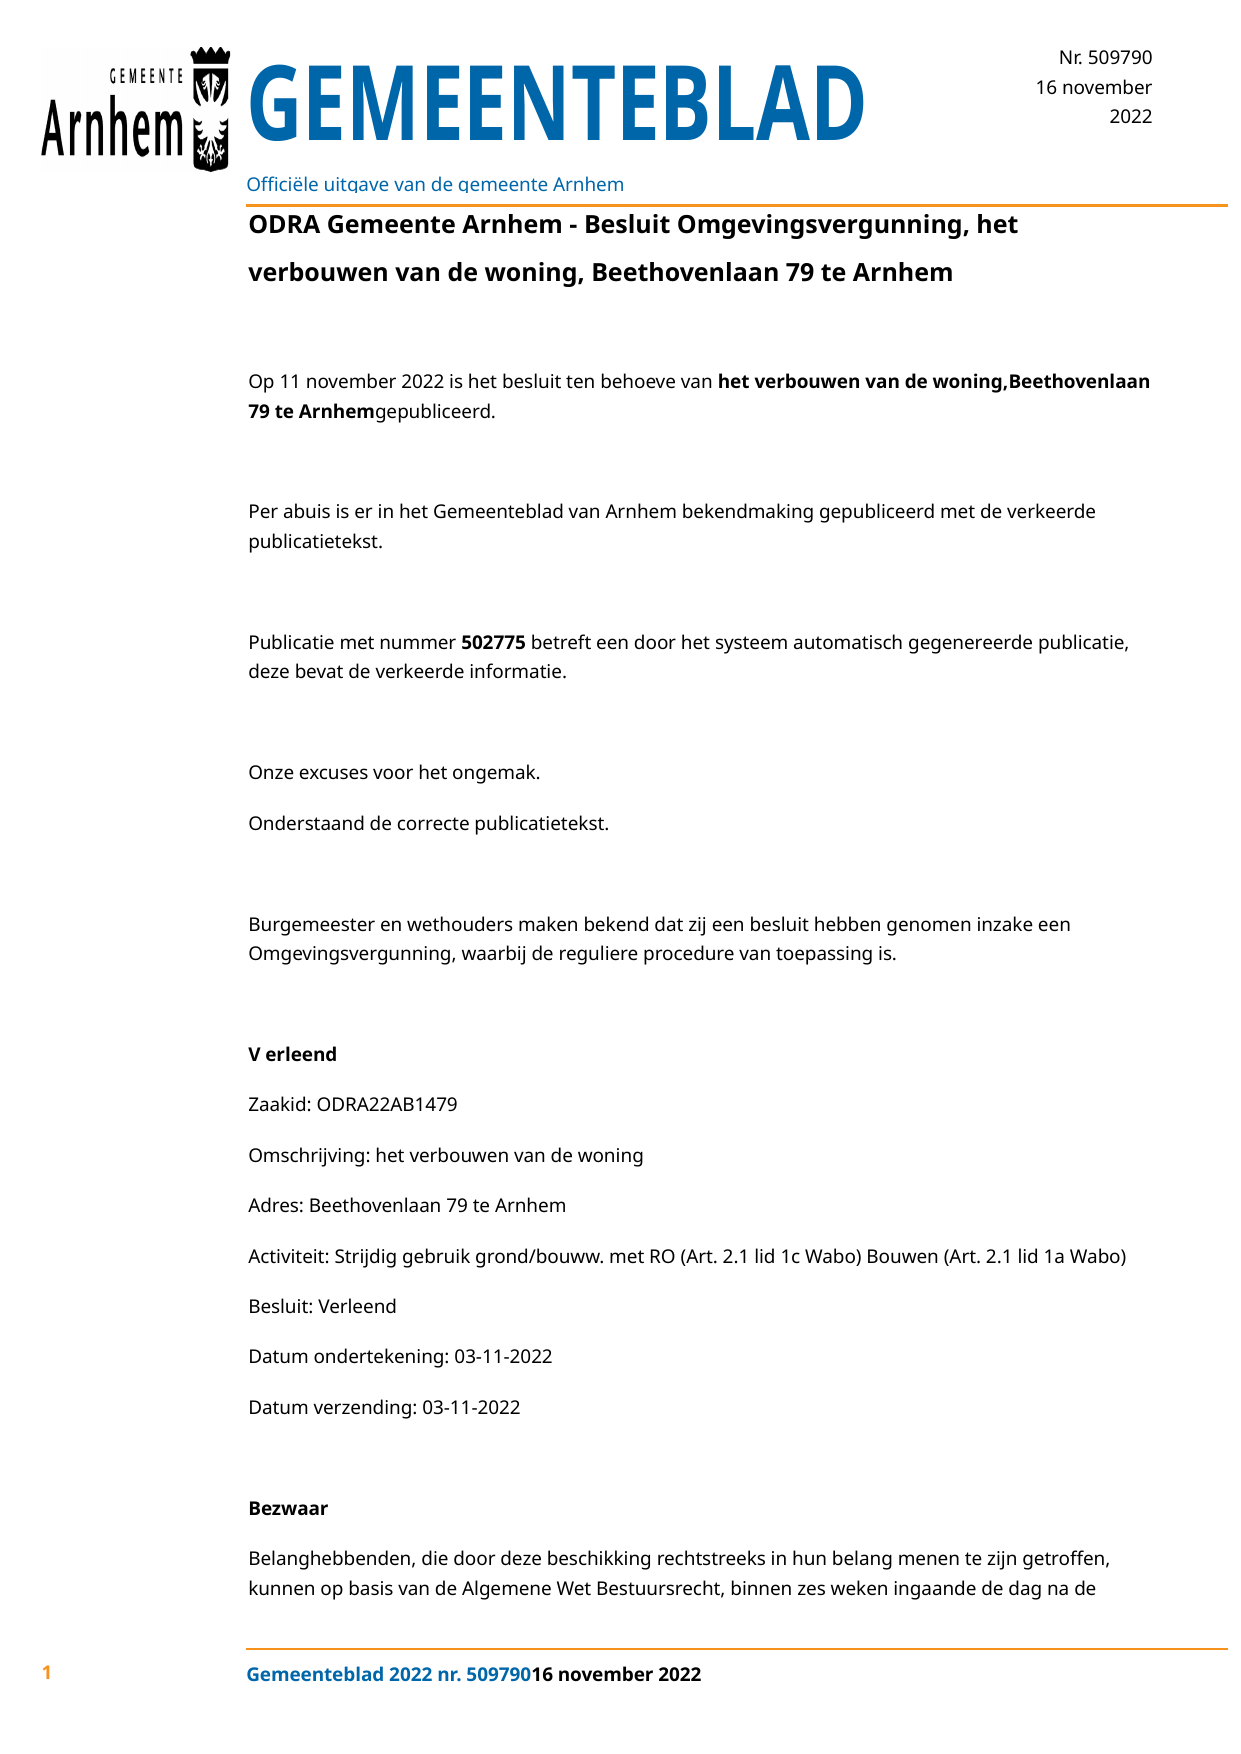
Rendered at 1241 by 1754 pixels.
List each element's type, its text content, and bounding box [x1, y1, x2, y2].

text Omschrijving: het verbouwen van de woning [248, 1142, 1152, 1168]
text Publicatie met nummer 502775 betreft een door het systeem automatisch gegenereerde publicatie, deze bevat de verkeerde informatie. [248, 629, 1152, 684]
text ODRA Gemeente Arnhem - Besluit Omgevingsvergunning, het verbouwen van de woning, Beethovenlaan 79 te Arnhem [248, 207, 1152, 288]
text Datum verzending: 03-11-2022 [248, 1394, 1152, 1420]
text Per abuis is er in het Gemeenteblad van Arnhem bekendmaking gepubliceerd met de verkeerde publicatietekst. [248, 499, 1152, 554]
text Adres: Beethovenlaan 79 te Arnhem [248, 1192, 1152, 1218]
text Onderstaand de correcte publicatietekst. [248, 810, 1152, 836]
text Datum ondertekening: 03-11-2022 [248, 1344, 1152, 1369]
text Onze excuses voor het ongemak. [248, 759, 1152, 785]
text Zaakid: ODRA22AB1479 [248, 1092, 1152, 1117]
text Activiteit: Strijdig gebruik grond/bouww. met RO (Art. 2.1 lid 1c Wabo) Bouwen (Art. 2.1 lid 1a Wabo) [248, 1243, 1152, 1269]
text Burgemeester en wethouders maken bekend dat zij een besluit hebben genomen inzake een Omgevingsvergunning, waarbij de reguliere procedure van toepassing is. [248, 911, 1152, 966]
text Bezwaar [248, 1495, 1152, 1521]
picture [41, 47, 231, 172]
text V erleend [248, 1041, 1152, 1067]
text Belanghebbenden, die door deze beschikking rechtstreeks in hun belang menen te zijn getroffen, kunnen op basis van de Algemene Wet Bestuursrecht, binnen zes weken ingaande de dag na de [248, 1545, 1152, 1601]
text Besluit: Verleend [248, 1293, 1152, 1319]
text Op 11 november 2022 is het besluit ten behoeve van het verbouwen van de woning,Beethovenlaan 79 te Arnhemgepubliceerd. [248, 368, 1152, 424]
